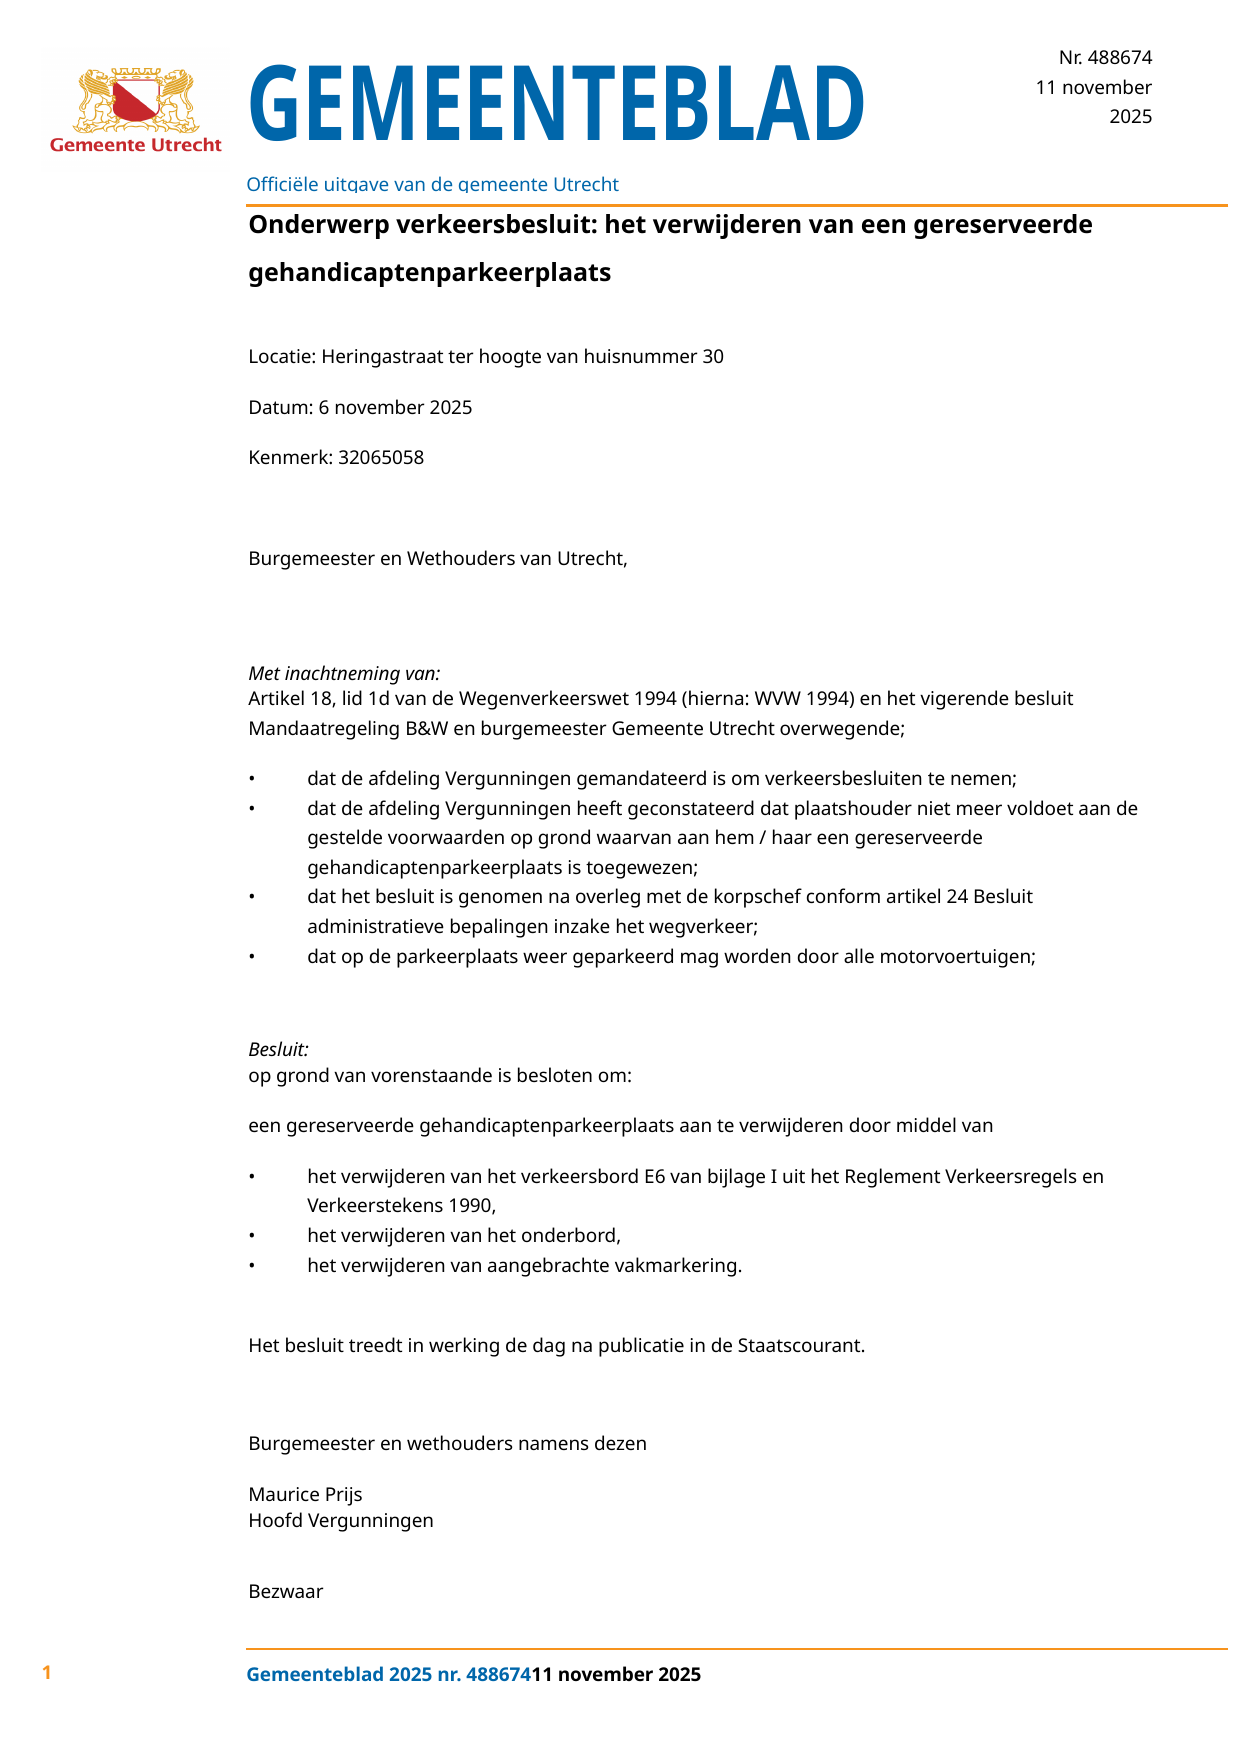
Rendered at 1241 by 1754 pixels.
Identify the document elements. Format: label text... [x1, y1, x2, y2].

list het verwijderen van het onderbord, [248, 1222, 1152, 1248]
list dat de afdeling Vergunningen heeft geconstateerd dat plaatshouder niet meer voldoet aan de gestelde voorwaarden op grond waarvan aan hem / haar een gereserveerde gehandicaptenparkeerplaats is toegewezen; [248, 795, 1152, 880]
text Datum: 6 november 2025 [248, 394, 1152, 420]
text Onderwerp verkeersbesluit: het verwijderen van een gereserveerde gehandicaptenparkeerplaats [248, 207, 1152, 288]
text Besluit: [248, 1036, 1152, 1062]
text Hoofd Vergunningen [248, 1507, 1152, 1533]
text Maurice Prijs [248, 1481, 1152, 1507]
text Artikel 18, lid 1d van de Wegenverkeerswet 1994 (hierna: WVW 1994) en het vigerende besluit Mandaatregeling B&W en burgemeester Gemeente Utrecht overwegende; [248, 685, 1152, 741]
text een gereserveerde gehandicaptenparkeerplaats aan te verwijderen door middel van [248, 1113, 1152, 1138]
text Het besluit treedt in werking de dag na publicatie in de Staatscourant. [248, 1332, 1152, 1357]
list dat het besluit is genomen na overleg met de korpschef conform artikel 24 Besluit administratieve bepalingen inzake het wegverkeer; [248, 884, 1152, 939]
text Locatie: Heringastraat ter hoogte van huisnummer 30 [248, 344, 1152, 369]
text Bezwaar [248, 1583, 1152, 1603]
text op grond van vorenstaande is besloten om: [248, 1062, 1152, 1088]
list het verwijderen van het verkeersbord E6 van bijlage I uit het Reglement Verkeersregels en Verkeerstekens 1990, [248, 1163, 1152, 1218]
list dat op de parkeerplaats weer geparkeerd mag worden door alle motorvoertuigen; [248, 943, 1152, 969]
text Kenmerk: 32065058 [248, 444, 1152, 470]
list het verwijderen van aangebrachte vakmarkering. [248, 1252, 1152, 1277]
text Burgemeester en wethouders namens dezen [248, 1430, 1152, 1456]
picture [41, 47, 231, 172]
text Met inachtneming van: [248, 660, 1152, 685]
list dat de afdeling Vergunningen gemandateerd is om verkeersbesluiten te nemen; [248, 765, 1152, 791]
text Burgemeester en Wethouders van Utrecht, [248, 545, 1152, 571]
